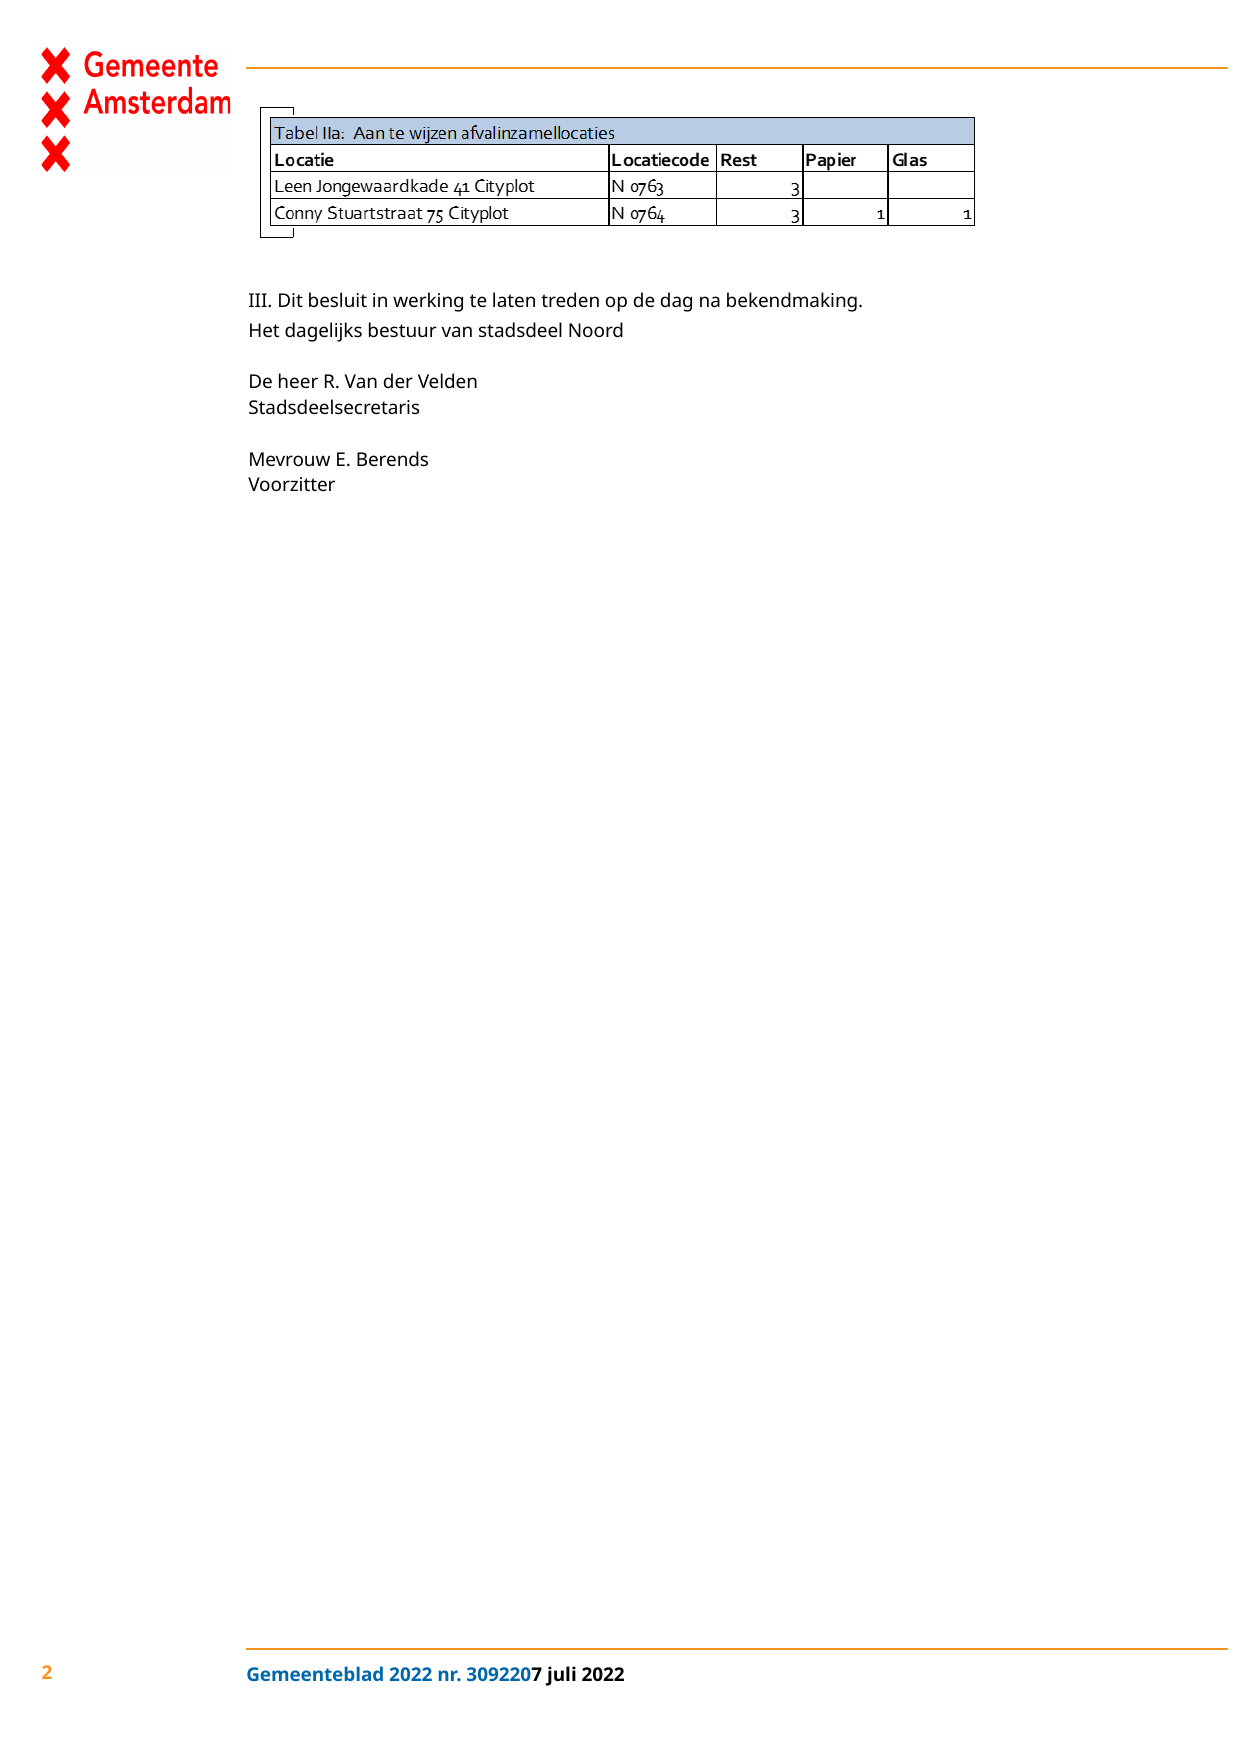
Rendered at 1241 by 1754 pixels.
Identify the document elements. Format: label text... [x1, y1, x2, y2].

text De heer R. Van der Velden [248, 369, 1152, 394]
picture [268, 115, 977, 228]
picture [41, 47, 231, 172]
text Stadsdeelsecretaris [248, 394, 1152, 420]
text Voorzitter [248, 472, 1152, 497]
text Mevrouw E. Berends [248, 446, 1152, 472]
text III. Dit besluit in werking te laten treden op de dag na bekendmaking. [248, 288, 1152, 313]
text Het dagelijks bestuur van stadsdeel Noord [248, 317, 1152, 343]
